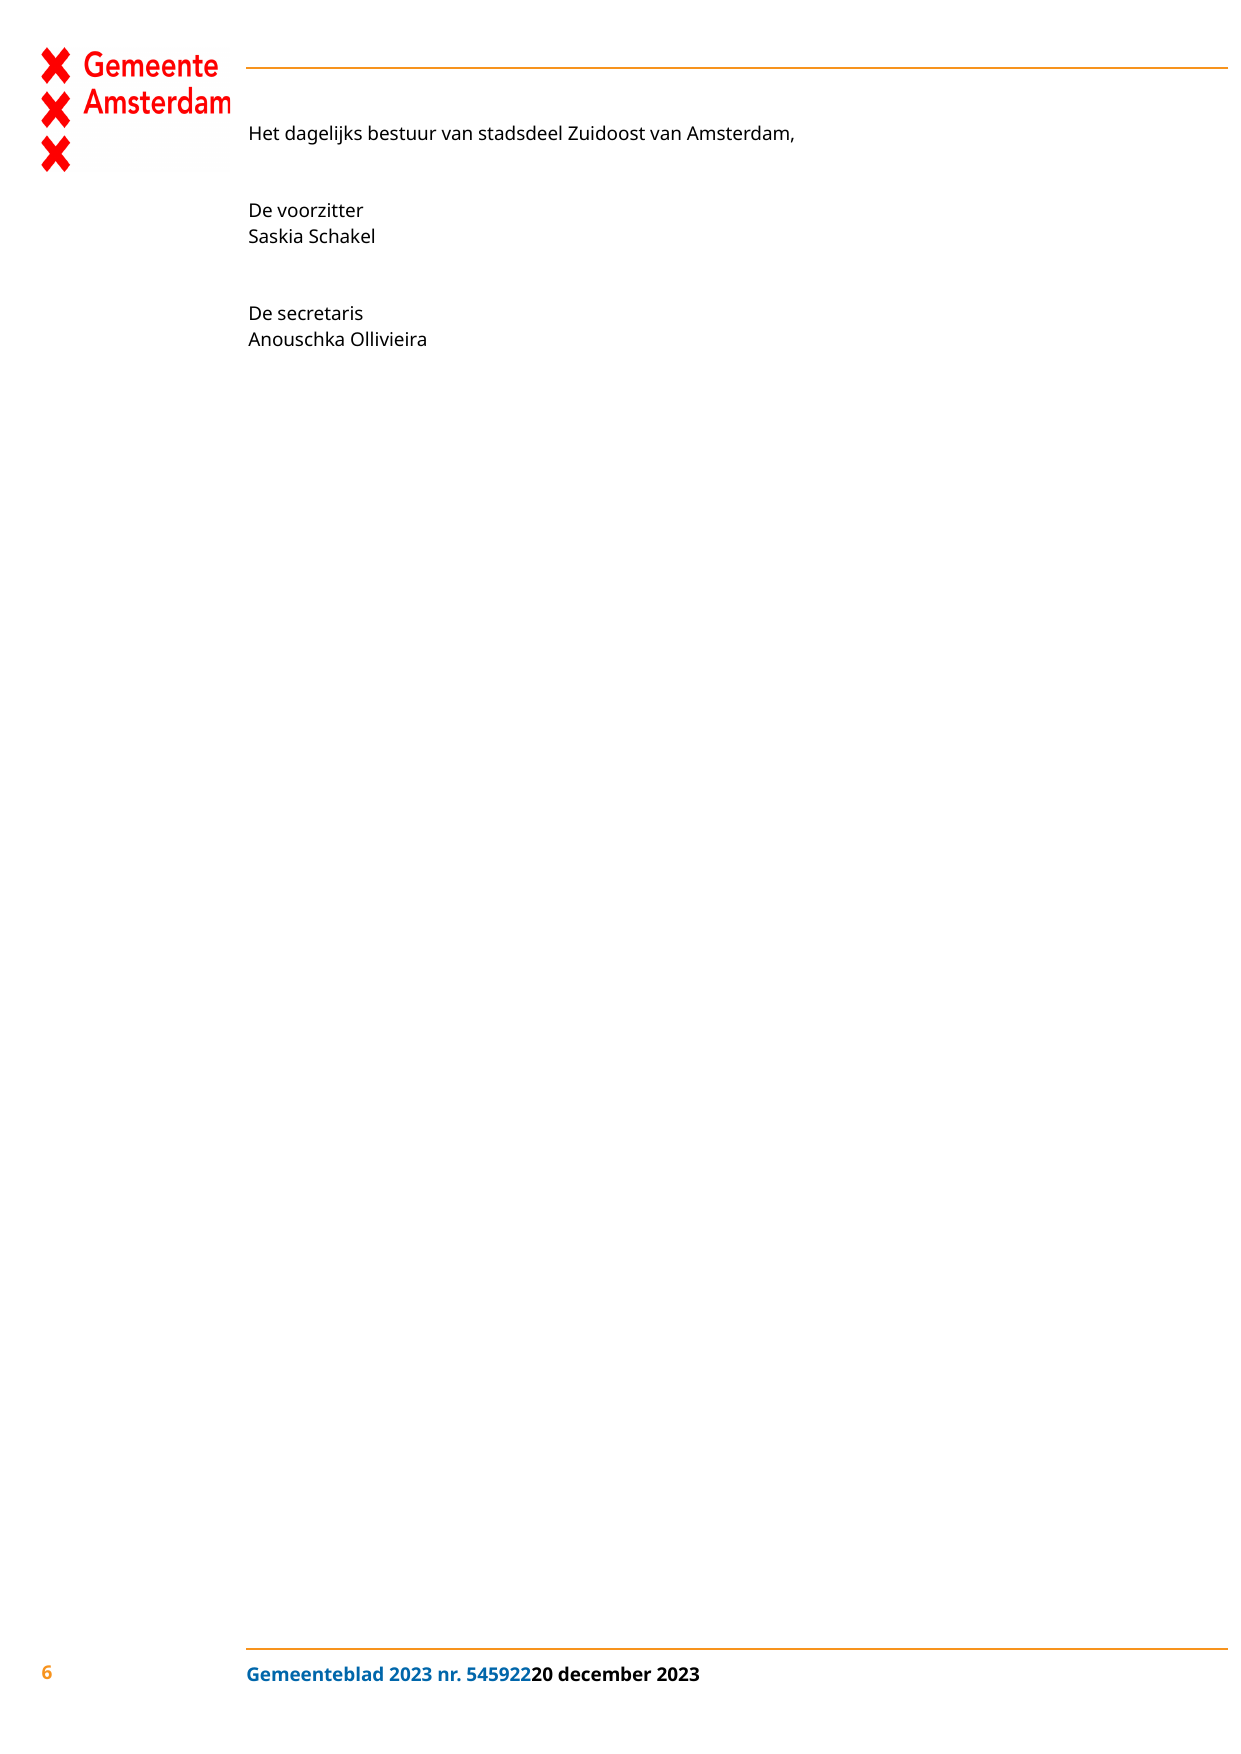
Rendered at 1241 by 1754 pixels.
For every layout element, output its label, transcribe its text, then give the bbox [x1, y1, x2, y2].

text De voorzitter [248, 198, 1152, 223]
text Saskia Schakel [248, 223, 1152, 249]
text Anouschka Ollivieira [248, 326, 1152, 352]
text Het dagelijks bestuur van stadsdeel Zuidoost van Amsterdam, [248, 121, 1152, 146]
text De secretaris [248, 301, 1152, 326]
picture [41, 47, 231, 172]
